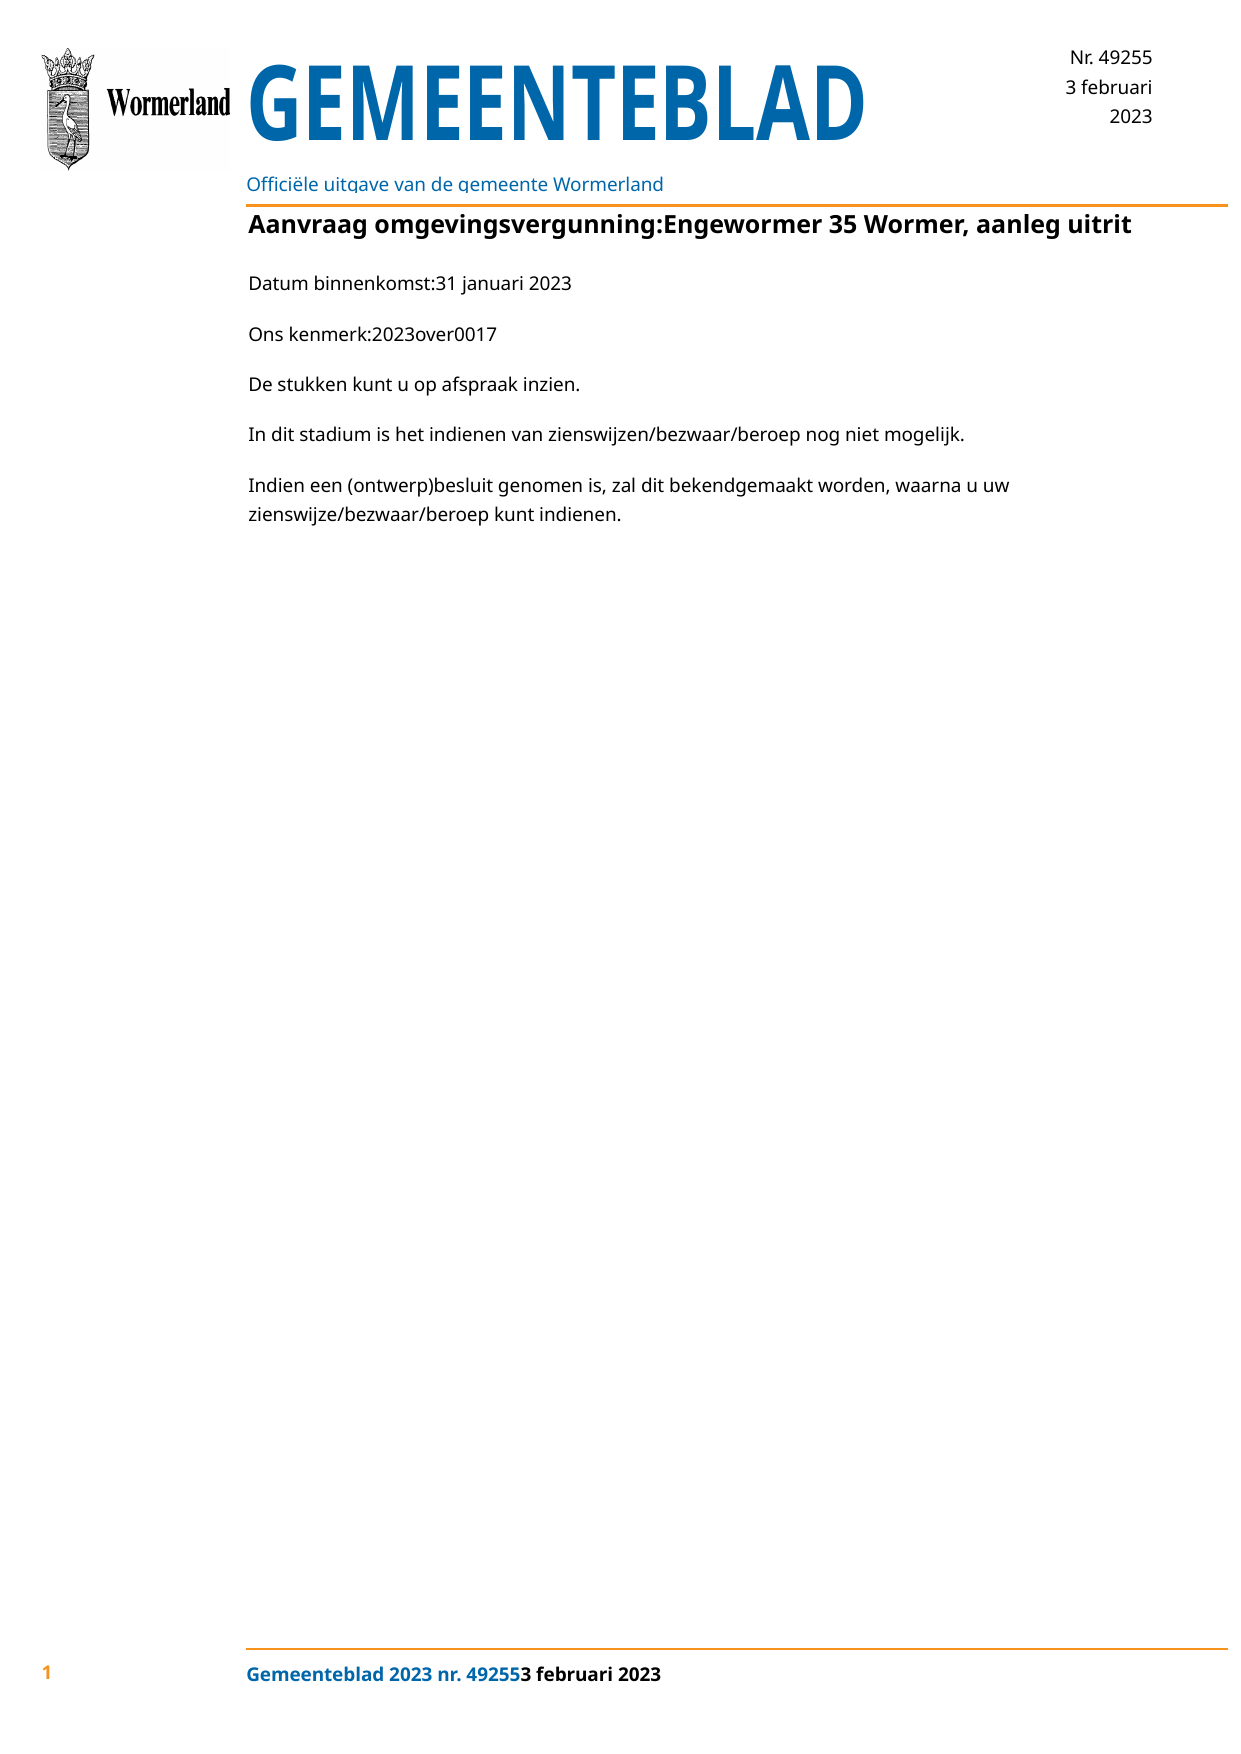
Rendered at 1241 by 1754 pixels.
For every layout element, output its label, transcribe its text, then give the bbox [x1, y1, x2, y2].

text Ons kenmerk:2023over0017 [248, 321, 1152, 346]
text Datum binnenkomst:31 januari 2023 [248, 270, 1152, 296]
text In dit stadium is het indienen van zienswijzen/bezwaar/beroep nog niet mogelijk. [248, 422, 1152, 447]
text Aanvraag omgevingsvergunning:Engewormer 35 Wormer, aanleg uitrit [248, 207, 1152, 241]
text Indien een (ontwerp)besluit genomen is, zal dit bekendgemaakt worden, waarna u uw zienswijze/bezwaar/beroep kunt indienen. [248, 472, 1152, 527]
text De stukken kunt u op afspraak inzien. [248, 371, 1152, 397]
picture [41, 47, 231, 172]
